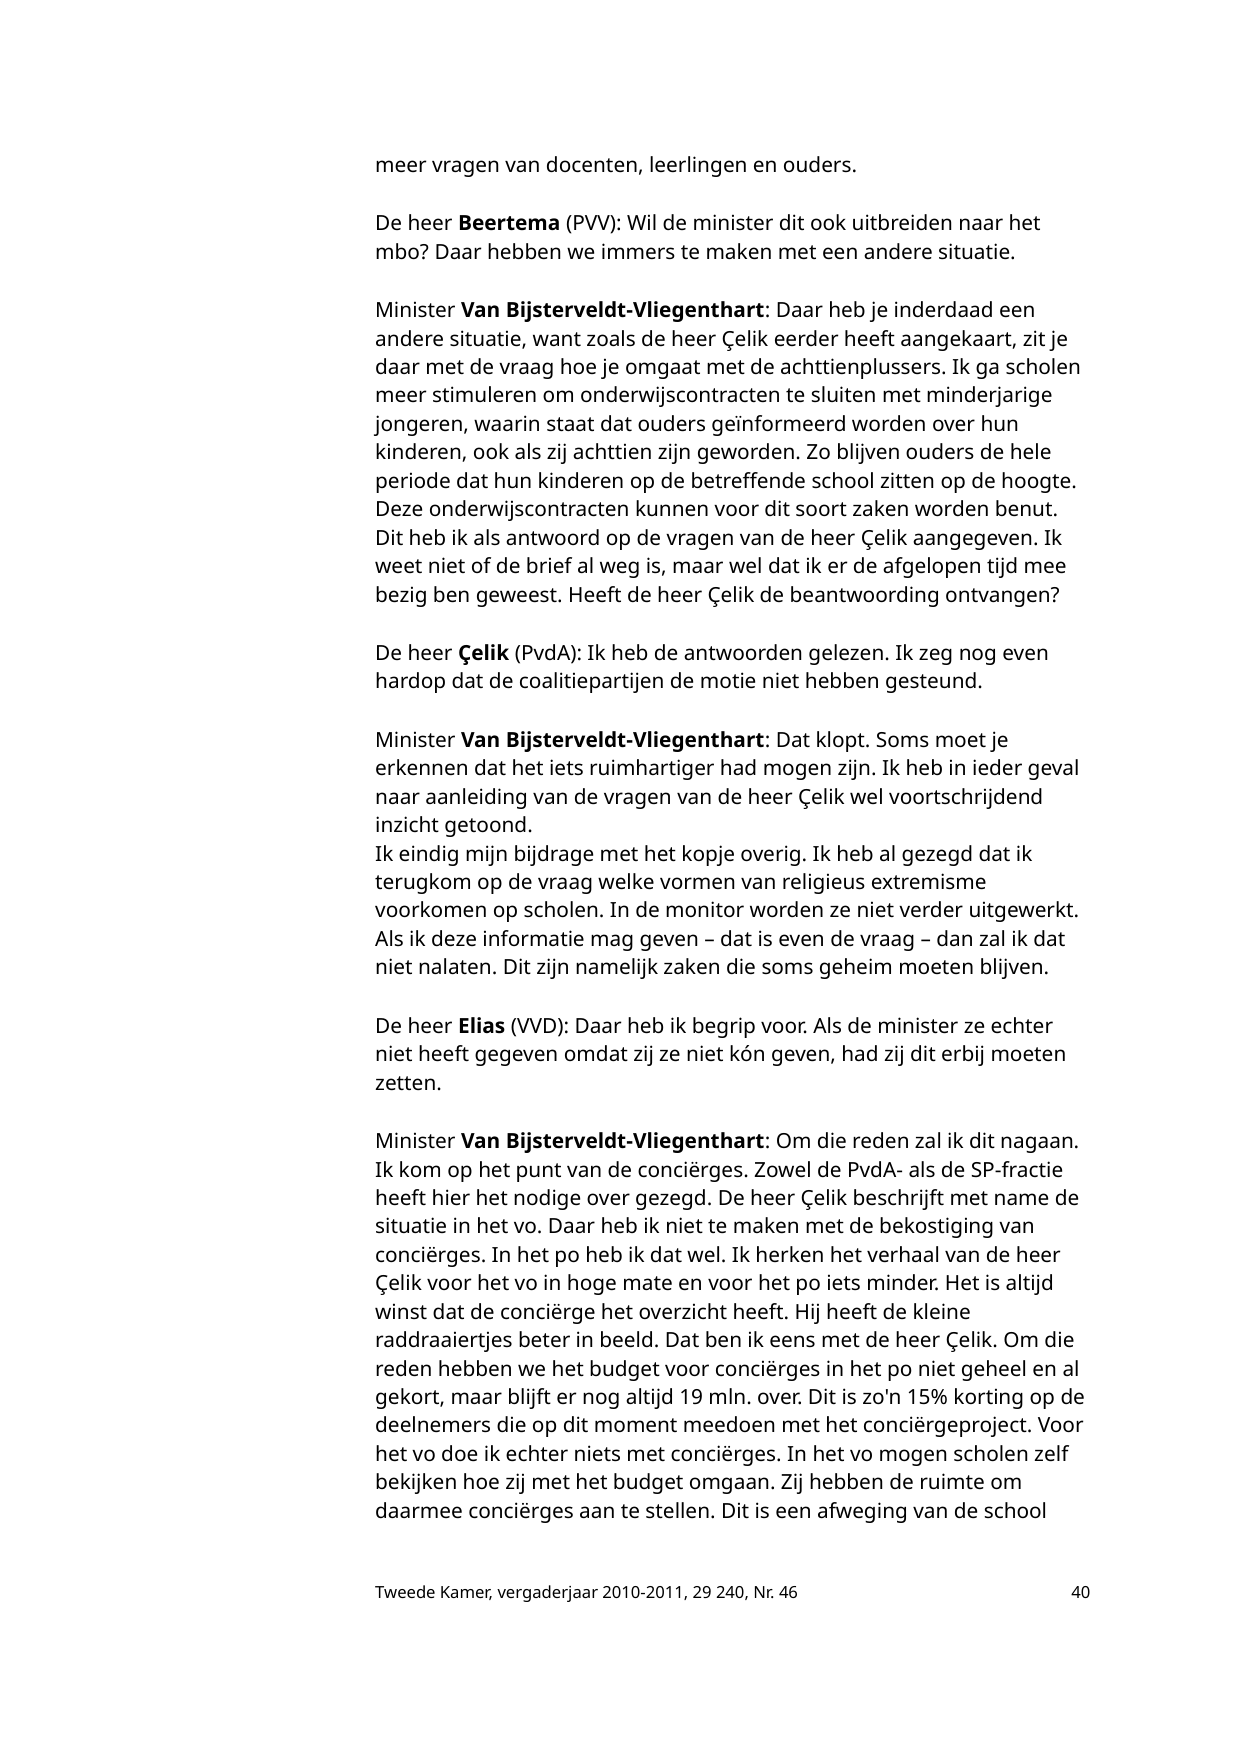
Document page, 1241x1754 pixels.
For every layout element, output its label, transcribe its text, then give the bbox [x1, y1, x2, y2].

text Ik kom op het punt van de conciërges. Zowel de PvdA- als de SP-fractie heeft hier het nodige over gezegd. De heer Çelik beschrijft met name de situatie in het vo. Daar heb ik niet te maken met de bekostiging van conciërges. In het po heb ik dat wel. Ik herken het verhaal van de heer Çelik voor het vo in hoge mate en voor het po iets minder. Het is altijd winst dat de conciërge het overzicht heeft. Hij heeft de kleine raddraaiertjes beter in beeld. Dat ben ik eens met de heer Çelik. Om die reden hebben we het budget voor conciërges in het po niet geheel en al gekort, maar blijft er nog altijd 19 mln. over. Dit is zo'n 15% korting op de deelnemers die op dit moment meedoen met het conciërgeproject. Voor het vo doe ik echter niets met conciërges. In het vo mogen scholen zelf bekijken hoe zij met het budget omgaan. Zij hebben de ruimte om daarmee conciërges aan te stellen. Dit is een afweging van de school [375, 1155, 1090, 1524]
text Minister Van Bijsterveldt-Vliegenthart: Daar heb je inderdaad een andere situatie, want zoals de heer Çelik eerder heeft aangekaart, zit je daar met de vraag hoe je omgaat met de achttienplussers. Ik ga scholen meer stimuleren om onderwijscontracten te sluiten met minderjarige jongeren, waarin staat dat ouders geïnformeerd worden over hun kinderen, ook als zij achttien zijn geworden. Zo blijven ouders de hele periode dat hun kinderen op de betreffende school zitten op de hoogte. Deze onderwijscontracten kunnen voor dit soort zaken worden benut. Dit heb ik als antwoord op de vragen van de heer Çelik aangegeven. Ik weet niet of de brief al weg is, maar wel dat ik er de afgelopen tijd mee bezig ben geweest. Heeft de heer Çelik de beantwoording ontvangen? [375, 295, 1090, 608]
text Ik eindig mijn bijdrage met het kopje overig. Ik heb al gezegd dat ik terugkom op de vraag welke vormen van religieus extremisme voorkomen op scholen. In de monitor worden ze niet verder uitgewerkt. Als ik deze informatie mag geven – dat is even de vraag – dan zal ik dat niet nalaten. Dit zijn namelijk zaken die soms geheim moeten blijven. [375, 839, 1090, 981]
text Minister Van Bijsterveldt-Vliegenthart: Dat klopt. Soms moet je erkennen dat het iets ruimhartiger had mogen zijn. Ik heb in ieder geval naar aanleiding van de vragen van de heer Çelik wel voortschrijdend inzicht getoond. [375, 725, 1090, 839]
text Minister Van Bijsterveldt-Vliegenthart: Om die reden zal ik dit nagaan. [375, 1126, 1090, 1155]
text De heer Çelik (PvdA): Ik heb de antwoorden gelezen. Ik zeg nog even hardop dat de coalitiepartijen de motie niet hebben gesteund. [375, 638, 1090, 695]
text meer vragen van docenten, leerlingen en ouders. [375, 150, 1090, 178]
text De heer Elias (VVD): Daar heb ik begrip voor. Als de minister ze echter niet heeft gegeven omdat zij ze niet kón geven, had zij dit erbij moeten zetten. [375, 1011, 1090, 1096]
text De heer Beertema (PVV): Wil de minister dit ook uitbreiden naar het mbo? Daar hebben we immers te maken met een andere situatie. [375, 208, 1090, 265]
